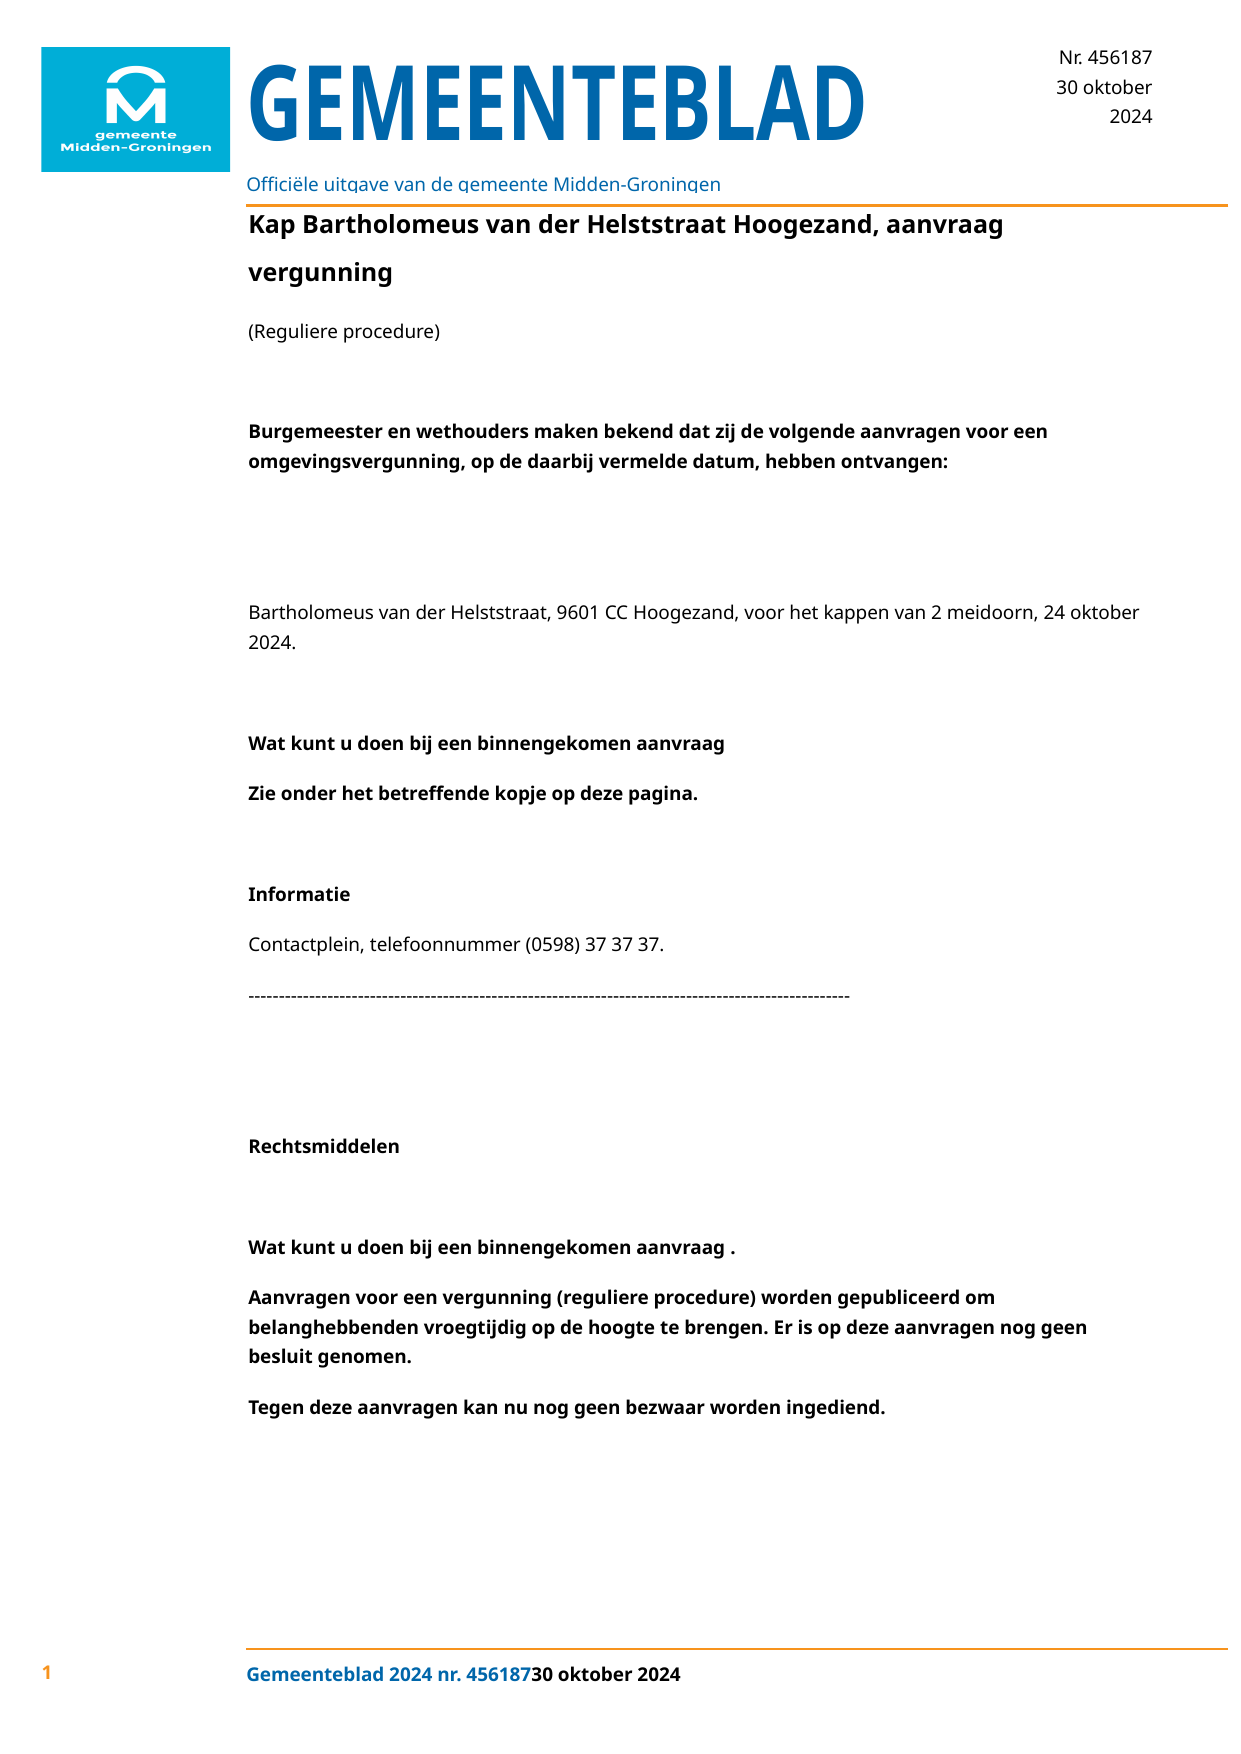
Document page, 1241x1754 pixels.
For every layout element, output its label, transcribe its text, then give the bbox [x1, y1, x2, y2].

text Wat kunt u doen bij een binnengekomen aanvraag . [248, 1234, 1152, 1260]
text Wat kunt u doen bij een binnengekomen aanvraag [248, 730, 1152, 756]
text Informatie [248, 881, 1152, 907]
text Contactplein, telefoonnummer (0598) 37 37 37. [248, 932, 1152, 957]
text --------------------------------------------------------------------------------------------------- [248, 982, 1152, 1008]
text Kap Bartholomeus van der Helststraat Hoogezand, aanvraag vergunning [248, 207, 1152, 288]
text (Reguliere procedure) [248, 318, 1152, 344]
text Zie onder het betreffende kopje op deze pagina. [248, 780, 1152, 806]
picture [107, 89, 165, 122]
picture [108, 66, 164, 82]
text Aanvragen voor een vergunning (reguliere procedure) worden gepubliceerd om belanghebbenden vroegtijdig op de hoogte te brengen. Er is op deze aanvragen nog geen besluit genomen. [248, 1284, 1152, 1369]
text Burgemeester en wethouders maken bekend dat zij de volgende aanvragen voor een omgevingsvergunning, op de daarbij vermelde datum, hebben ontvangen: [248, 419, 1152, 474]
text Rechtsmiddelen [248, 1133, 1152, 1159]
picture [184, 146, 190, 153]
text Tegen deze aanvragen kan nu nog geen bezwaar worden ingediend. [248, 1394, 1152, 1420]
text Bartholomeus van der Helststraat, 9601 CC Hoogezand, voor het kappen van 2 meidoorn, 24 oktober 2024. [248, 599, 1152, 655]
